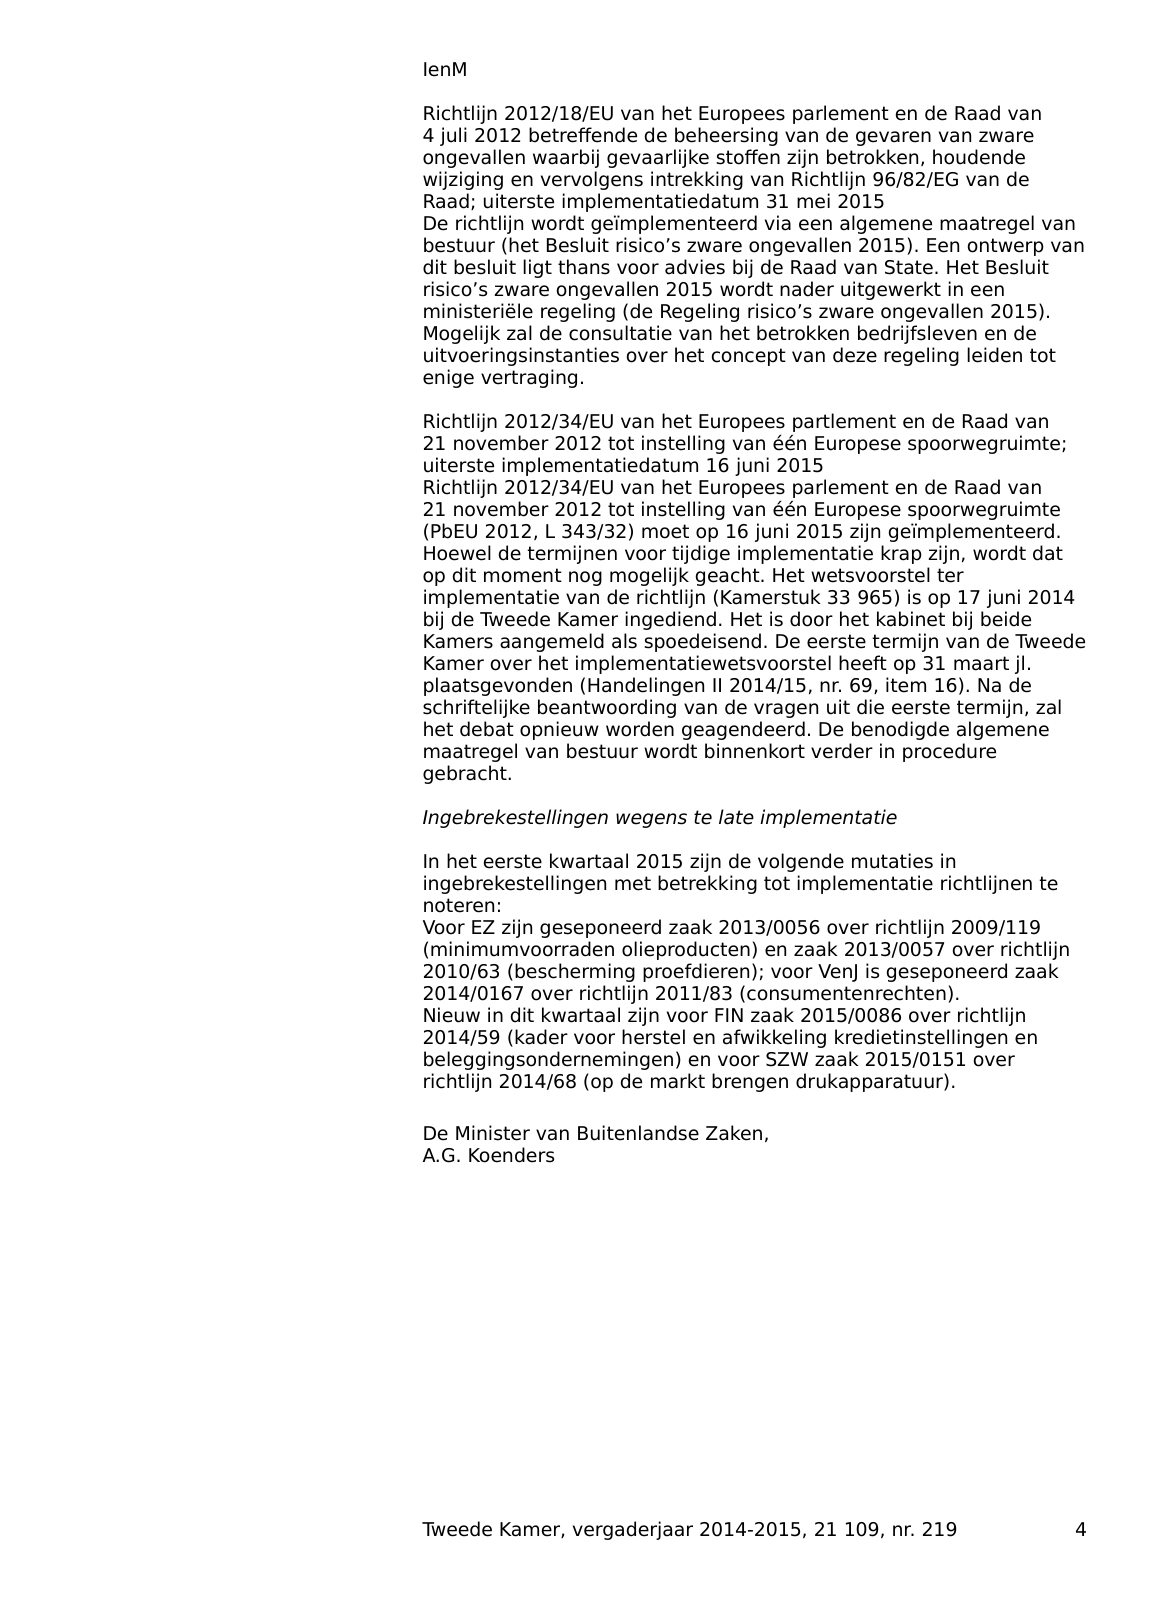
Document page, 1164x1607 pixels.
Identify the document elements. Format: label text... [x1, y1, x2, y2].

text Richtlijn 2012/34/EU van het Europees parlement en de Raad van 21 november 2012 tot instelling van één Europese spoorwegruimte (PbEU 2012, L 343/32) moet op 16 juni 2015 zijn geïmplementeerd. Hoewel de termijnen voor tijdige implementatie krap zijn, wordt dat op dit moment nog mogelijk geacht. Het wetsvoorstel ter implementatie van de richtlijn (Kamerstuk 33 965) is op 17 juni 2014 bij de Tweede Kamer ingediend. Het is door het kabinet bij beide Kamers aangemeld als spoedeisend. De eerste termijn van de Tweede Kamer over het implementatiewetsvoorstel heeft op 31 maart jl. plaatsgevonden (Handelingen II 2014/15, nr. 69, item 16). Na de schriftelijke beantwoording van de vragen uit die eerste termijn, zal het debat opnieuw worden geagendeerd. De benodigde algemene maatregel van bestuur wordt binnenkort verder in procedure gebracht. [422, 477, 1087, 785]
text De richtlijn wordt geïmplementeerd via een algemene maatregel van bestuur (het Besluit risico’s zware ongevallen 2015). Een ontwerp van dit besluit ligt thans voor advies bij de Raad van State. Het Besluit risico’s zware ongevallen 2015 wordt nader uitgewerkt in een ministeriële regeling (de Regeling risico’s zware ongevallen 2015). Mogelijk zal de consultatie van het betrokken bedrijfsleven en de uitvoeringsinstanties over het concept van deze regeling leiden tot enige vertraging. [422, 213, 1087, 389]
text Voor EZ zijn geseponeerd zaak 2013/0056 over richtlijn 2009/119 (minimumvoorraden olieproducten) en zaak 2013/0057 over richtlijn 2010/63 (bescherming proefdieren); voor VenJ is geseponeerd zaak 2014/0167 over richtlijn 2011/83 (consumentenrechten). [422, 917, 1087, 1005]
text Richtlijn 2012/18/EU van het Europees parlement en de Raad van 4 juli 2012 betreffende de beheersing van de gevaren van zware ongevallen waarbij gevaarlijke stoffen zijn betrokken, houdende wijziging en vervolgens intrekking van Richtlijn 96/82/EG van de Raad; uiterste implementatiedatum 31 mei 2015 [422, 103, 1087, 213]
subtitle IenM [422, 59, 1087, 81]
subtitle Ingebrekestellingen wegens te late implementatie [422, 807, 1087, 829]
text In het eerste kwartaal 2015 zijn de volgende mutaties in ingebrekestellingen met betrekking tot implementatie richtlijnen te noteren: [422, 851, 1087, 917]
text De Minister van Buitenlandse Zaken, A.G. Koenders [422, 1123, 1087, 1167]
text Nieuw in dit kwartaal zijn voor FIN zaak 2015/0086 over richtlijn 2014/59 (kader voor herstel en afwikkeling kredietinstellingen en beleggingsondernemingen) en voor SZW zaak 2015/0151 over richtlijn 2014/68 (op de markt brengen drukapparatuur). [422, 1005, 1087, 1093]
text Richtlijn 2012/34/EU van het Europees partlement en de Raad van 21 november 2012 tot instelling van één Europese spoorwegruimte; uiterste implementatiedatum 16 juni 2015 [422, 411, 1087, 477]
